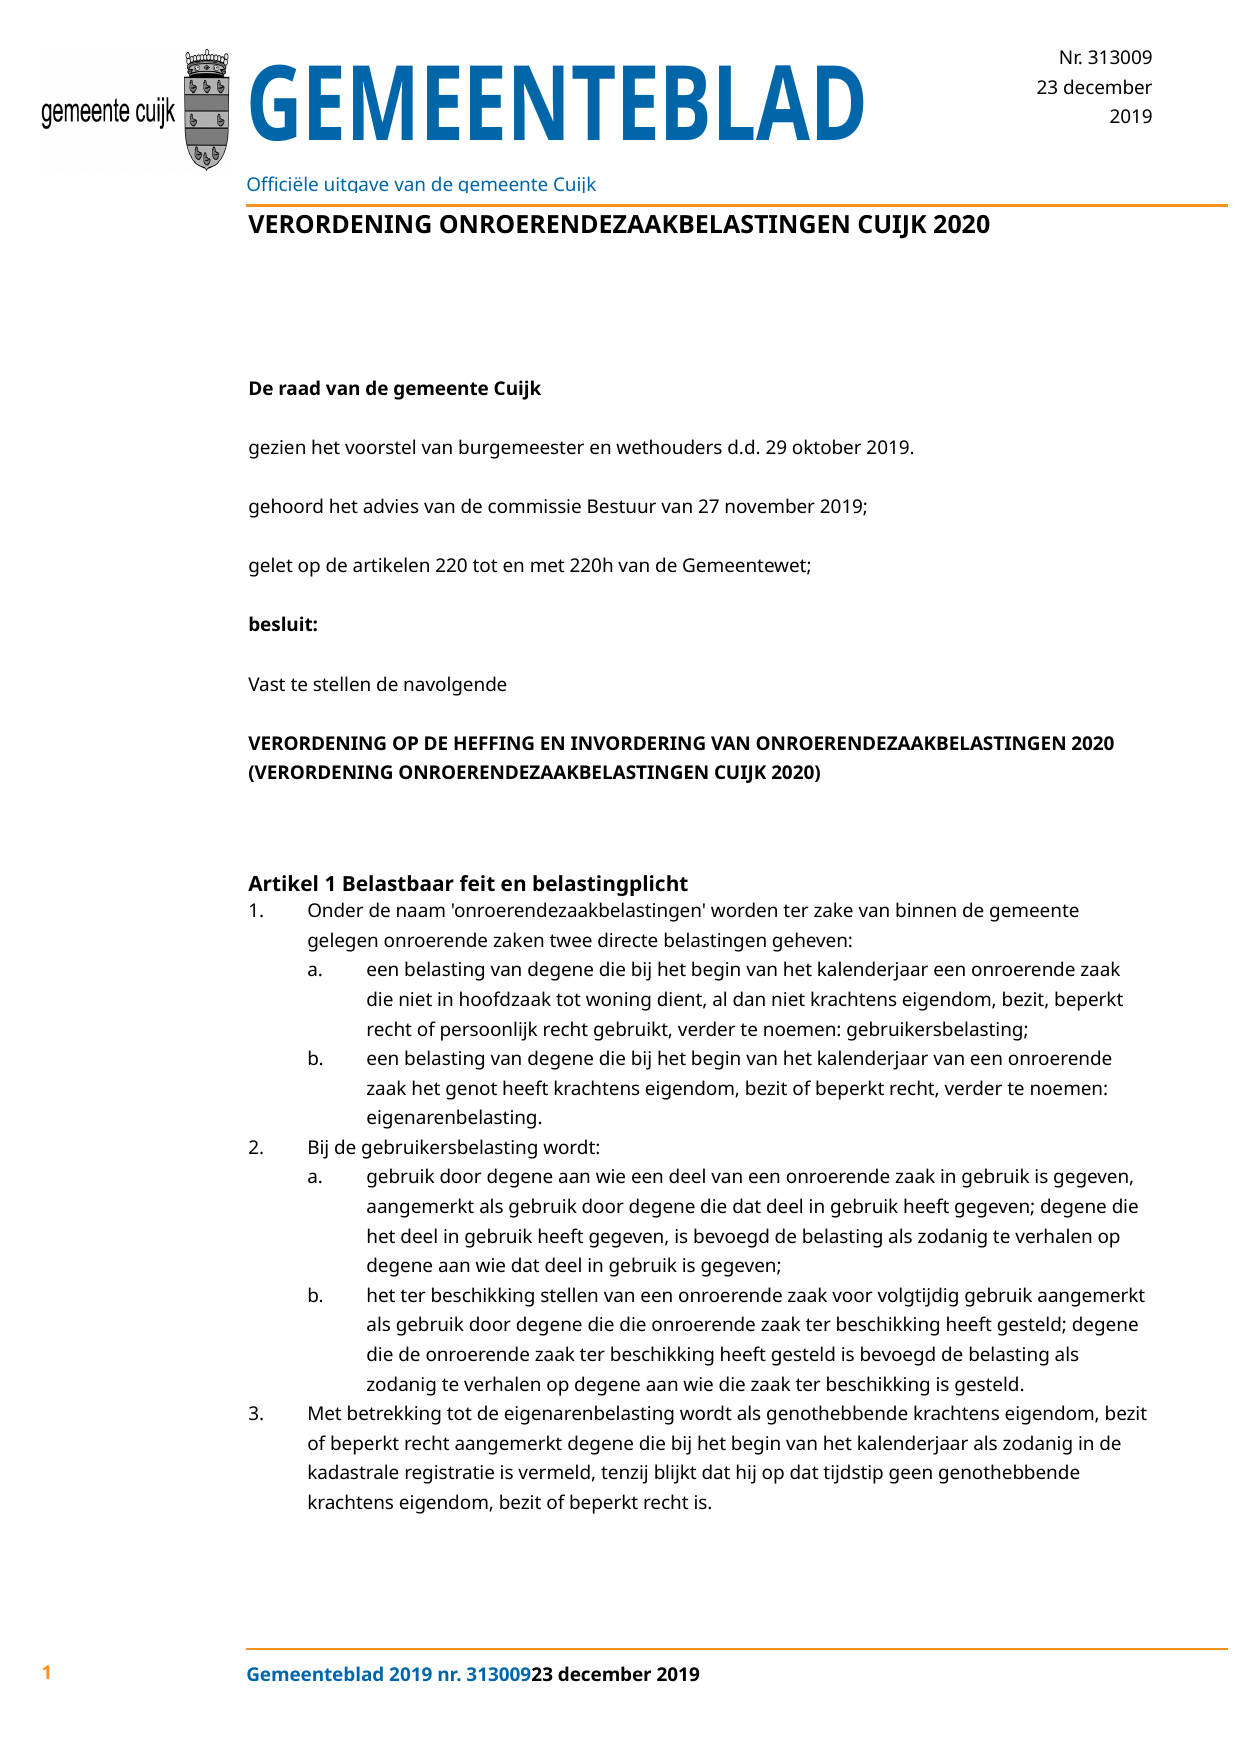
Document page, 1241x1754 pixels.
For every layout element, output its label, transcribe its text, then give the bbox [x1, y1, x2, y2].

list het ter beschikking stellen van een onroerende zaak voor volgtijdig gebruik aangemerkt als gebruik door degene die die onroerende zaak ter beschikking heeft gesteld; degene die de onroerende zaak ter beschikking heeft gesteld is bevoegd de belasting als zodanig te verhalen op degene aan wie die zaak ter beschikking is gesteld. [307, 1282, 1152, 1397]
text gezien het voorstel van burgemeester en wethouders d.d. 29 oktober 2019. [248, 434, 1152, 460]
list een belasting van degene die bij het begin van het kalenderjaar van een onroerende zaak het genot heeft krachtens eigendom, bezit of beperkt recht, verder te noemen: eigenarenbelasting. [307, 1045, 1152, 1130]
text Artikel 1 Belastbaar feit en belastingplicht [248, 869, 1152, 897]
picture [41, 47, 231, 172]
text besluit: [248, 612, 1152, 637]
list Onder de naam 'onroerendezaakbelastingen' worden ter zake van binnen de gemeente gelegen onroerende zaken twee directe belastingen geheven: [248, 897, 1152, 953]
text De raad van de gemeente Cuijk [248, 375, 1152, 401]
list Bij de gebruikersbelasting wordt: [248, 1134, 1152, 1160]
text gehoord het advies van de commissie Bestuur van 27 november 2019; [248, 493, 1152, 519]
list gebruik door degene aan wie een deel van een onroerende zaak in gebruik is gegeven, aangemerkt als gebruik door degene die dat deel in gebruik heeft gegeven; degene die het deel in gebruik heeft gegeven, is bevoegd de belasting als zodanig te verhalen op degene aan wie dat deel in gebruik is gegeven; [307, 1164, 1152, 1278]
list Met betrekking tot de eigenarenbelasting wordt als genothebbende krachtens eigendom, bezit of beperkt recht aangemerkt degene die bij het begin van het kalenderjaar als zodanig in de kadastrale registratie is vermeld, tenzij blijkt dat hij op dat tijdstip geen genothebbende krachtens eigendom, bezit of beperkt recht is. [248, 1400, 1152, 1515]
text VERORDENING OP DE HEFFING EN INVORDERING VAN ONROERENDEZAAKBELASTINGEN 2020 (VERORDENING ONROERENDEZAAKBELASTINGEN CUIJK 2020) [248, 730, 1152, 785]
list een belasting van degene die bij het begin van het kalenderjaar een onroerende zaak die niet in hoofdzaak tot woning dient, al dan niet krachtens eigendom, bezit, beperkt recht of persoonlijk recht gebruikt, verder te noemen: gebruikersbelasting; [307, 957, 1152, 1042]
text VERORDENING ONROERENDEZAAKBELASTINGEN CUIJK 2020 [248, 207, 1152, 241]
text Vast te stellen de navolgende [248, 671, 1152, 696]
text gelet op de artikelen 220 tot en met 220h van de Gemeentewet; [248, 552, 1152, 578]
